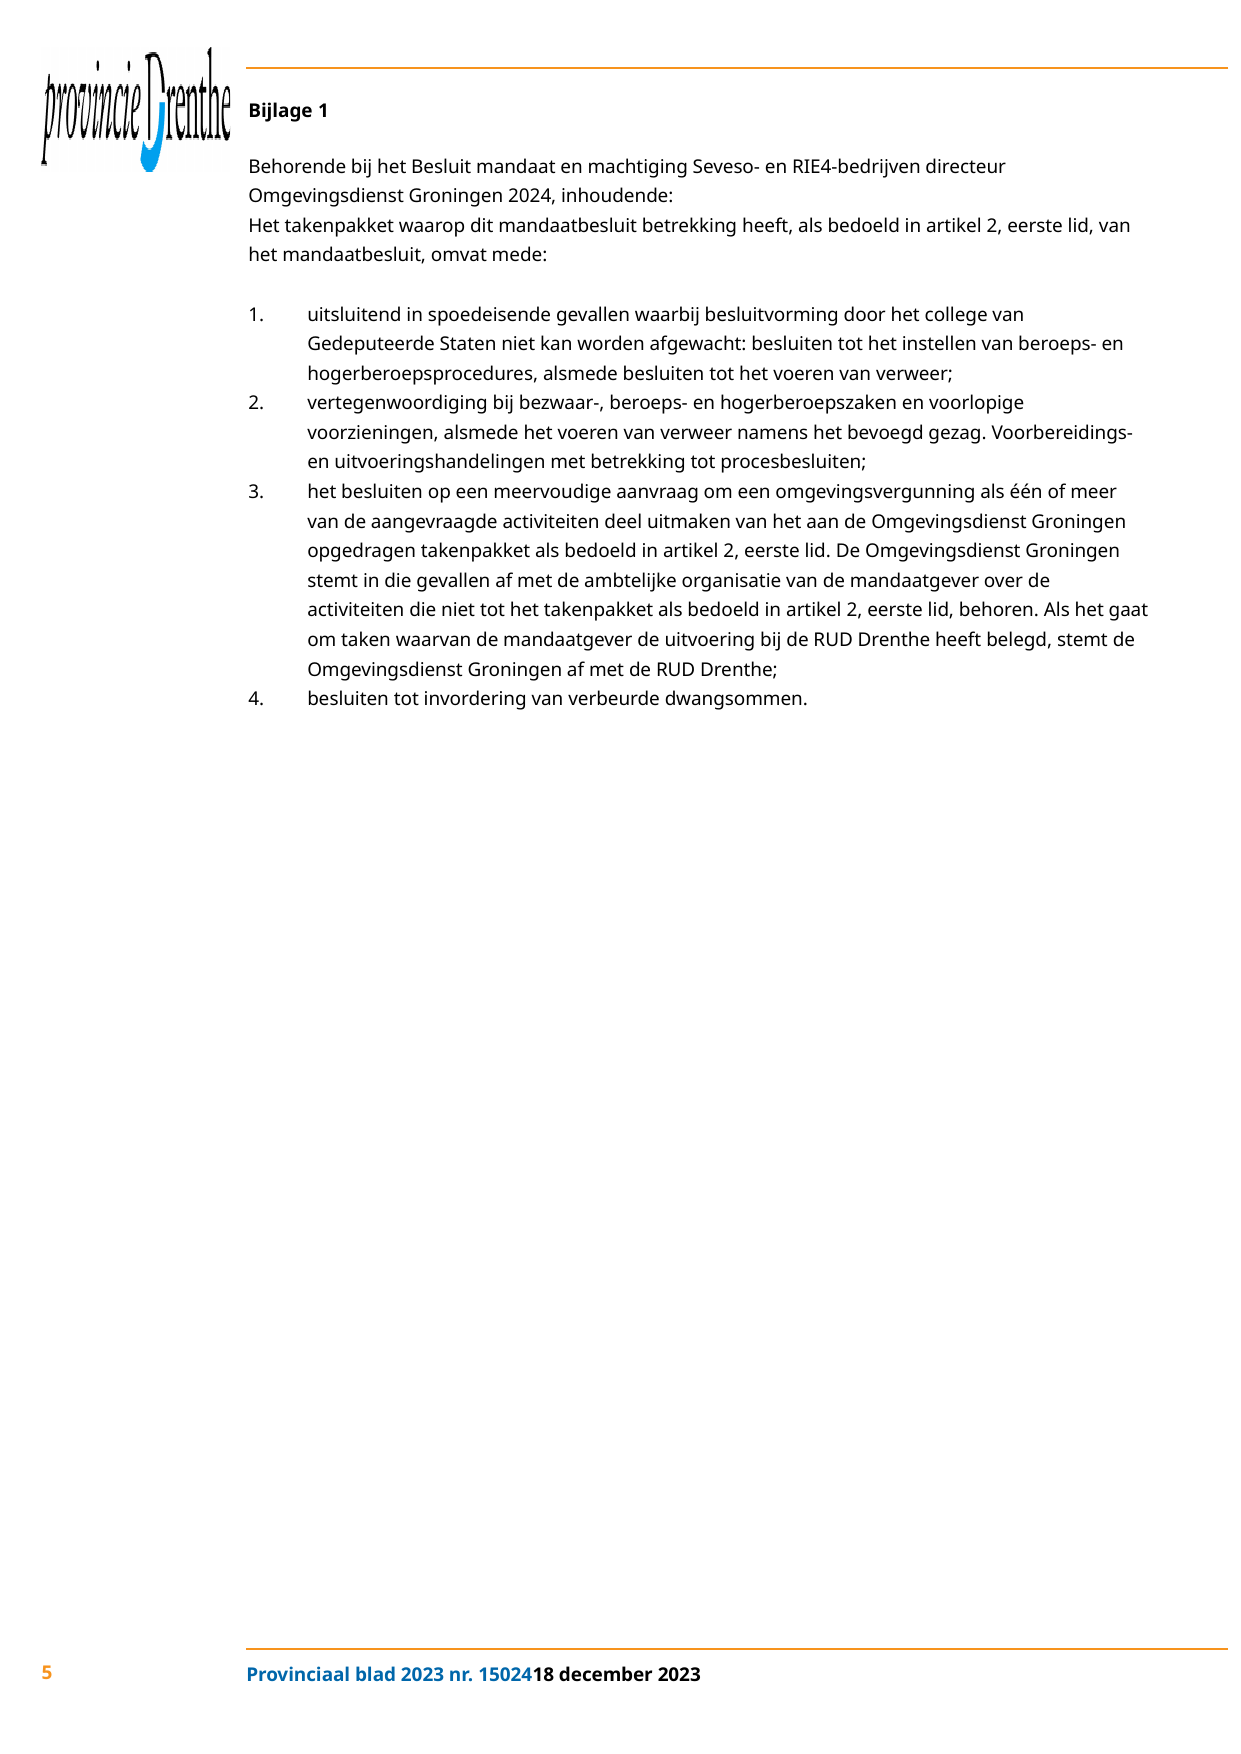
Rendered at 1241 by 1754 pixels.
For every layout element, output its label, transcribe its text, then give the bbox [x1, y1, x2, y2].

list uitsluitend in spoedeisende gevallen waarbij besluitvorming door het college van Gedeputeerde Staten niet kan worden afgewacht: besluiten tot het instellen van beroeps- en hogerberoepsprocedures, alsmede besluiten tot het voeren van verweer; [248, 301, 1152, 386]
list vertegenwoordiging bij bezwaar-, beroeps- en hogerberoepszaken en voorlopige voorzieningen, alsmede het voeren van verweer namens het bevoegd gezag. Voorbereidings- en uitvoeringshandelingen met betrekking tot procesbesluiten; [248, 389, 1152, 474]
picture [41, 47, 231, 172]
text Bijlage 1 [248, 95, 1152, 123]
text Het takenpakket waarop dit mandaatbesluit betrekking heeft, als bedoeld in artikel 2, eerste lid, van het mandaatbesluit, omvat mede: [248, 212, 1152, 267]
text Behorende bij het Besluit mandaat en machtiging Seveso- en RIE4-bedrijven directeur Omgevingsdienst Groningen 2024, inhoudende: [248, 153, 1152, 208]
list het besluiten op een meervoudige aanvraag om een omgevingsvergunning als één of meer van de aangevraagde activiteiten deel uitmaken van het aan de Omgevingsdienst Groningen opgedragen takenpakket als bedoeld in artikel 2, eerste lid. De Omgevingsdienst Groningen stemt in die gevallen af met de ambtelijke organisatie van de mandaatgever over de activiteiten die niet tot het takenpakket als bedoeld in artikel 2, eerste lid, behoren. Als het gaat om taken waarvan de mandaatgever de uitvoering bij de RUD Drenthe heeft belegd, stemt de Omgevingsdienst Groningen af met de RUD Drenthe; [248, 478, 1152, 682]
list besluiten tot invordering van verbeurde dwangsommen. [248, 685, 1152, 711]
